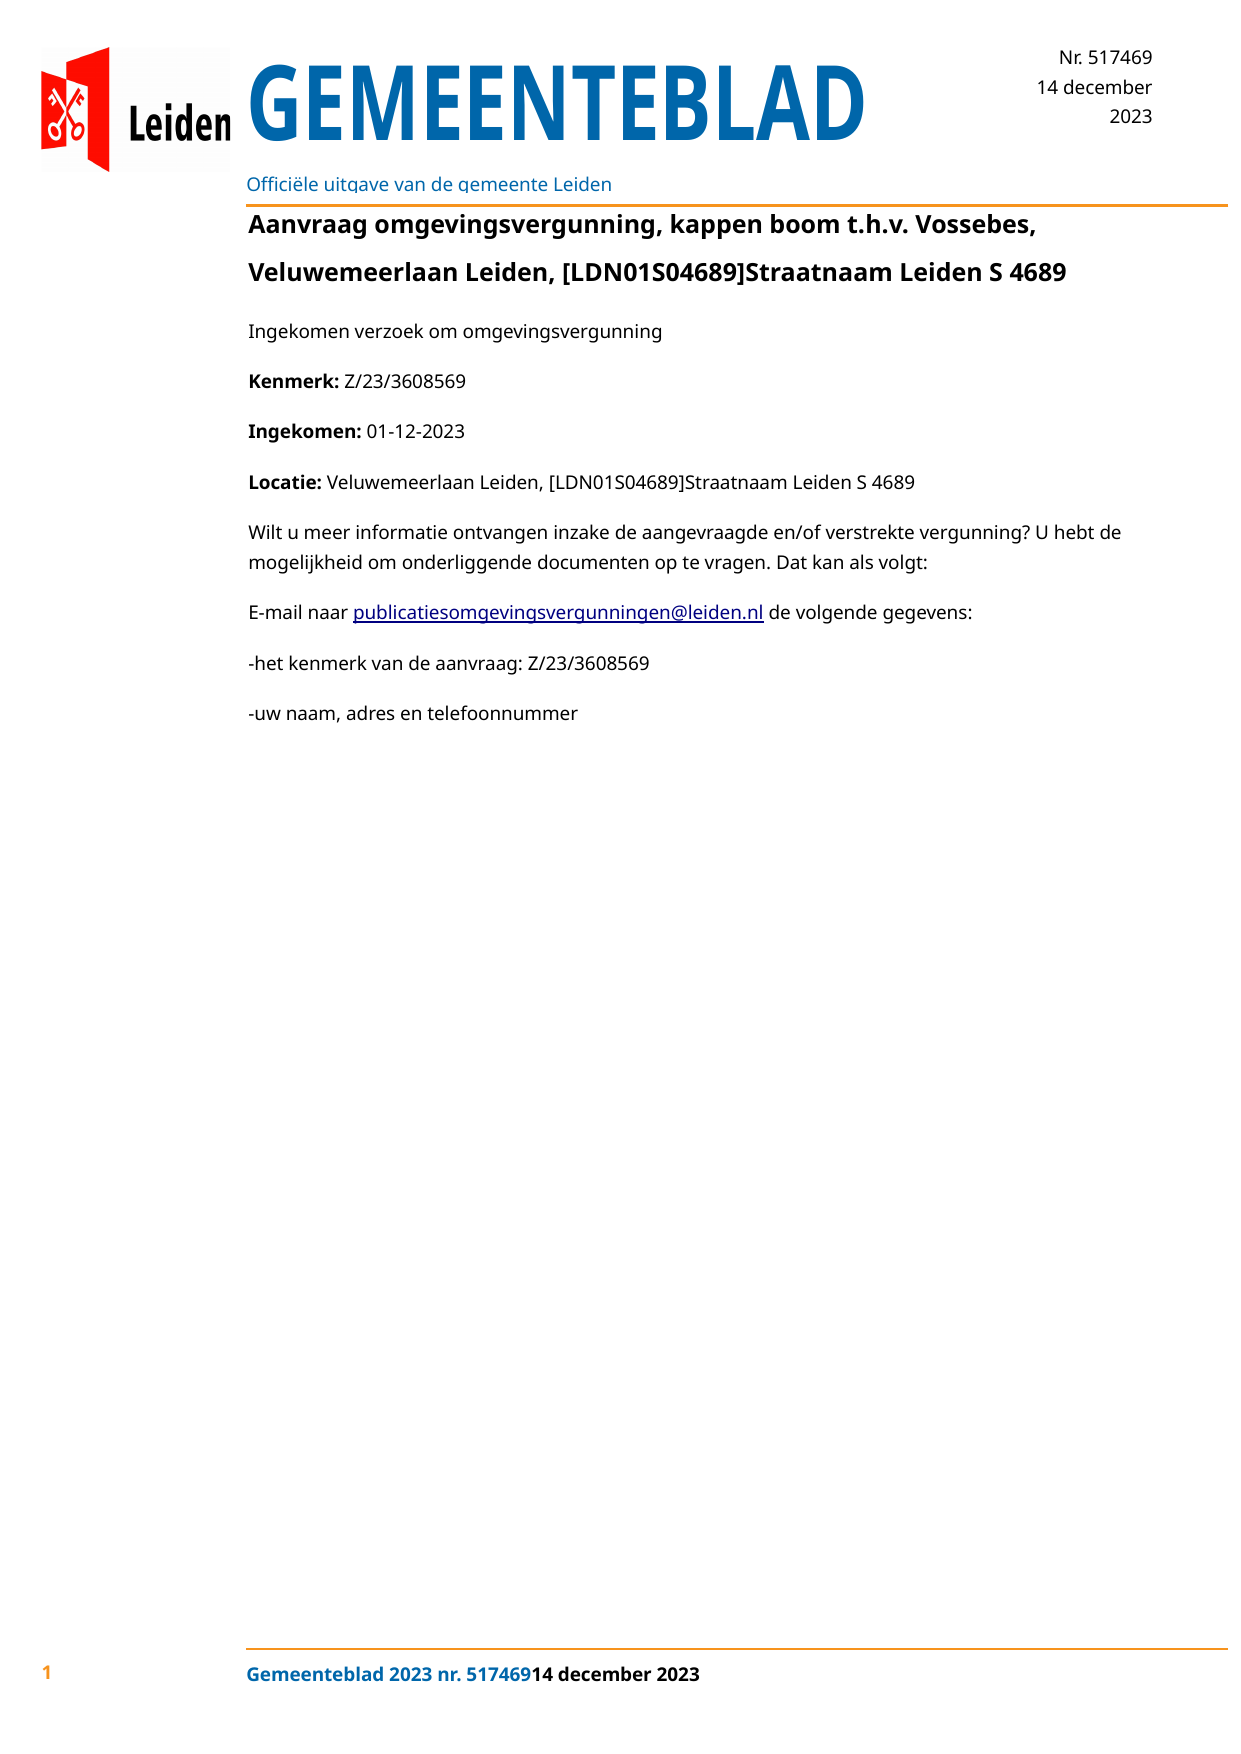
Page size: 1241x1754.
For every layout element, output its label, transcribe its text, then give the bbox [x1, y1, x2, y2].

text Ingekomen: 01-12-2023 [248, 419, 1152, 444]
text Ingekomen verzoek om omgevingsvergunning [248, 318, 1152, 344]
text -het kenmerk van de aanvraag: Z/23/3608569 [248, 650, 1152, 676]
text Locatie: Veluwemeerlaan Leiden, [LDN01S04689]Straatnaam Leiden S 4689 [248, 469, 1152, 495]
text Kenmerk: Z/23/3608569 [248, 368, 1152, 394]
text E-mail naar publicatiesomgevingsvergunningen@leiden.nl de volgende gegevens: [248, 599, 1152, 625]
text Aanvraag omgevingsvergunning, kappen boom t.h.v. Vossebes, Veluwemeerlaan Leiden, [LDN01S04689]Straatnaam Leiden S 4689 [248, 207, 1152, 288]
text Wilt u meer informatie ontvangen inzake de aangevraagde en/of verstrekte vergunning? U hebt de mogelijkheid om onderliggende documenten op te vragen. Dat kan als volgt: [248, 519, 1152, 575]
picture [41, 47, 231, 172]
text -uw naam, adres en telefoonnummer [248, 700, 1152, 726]
